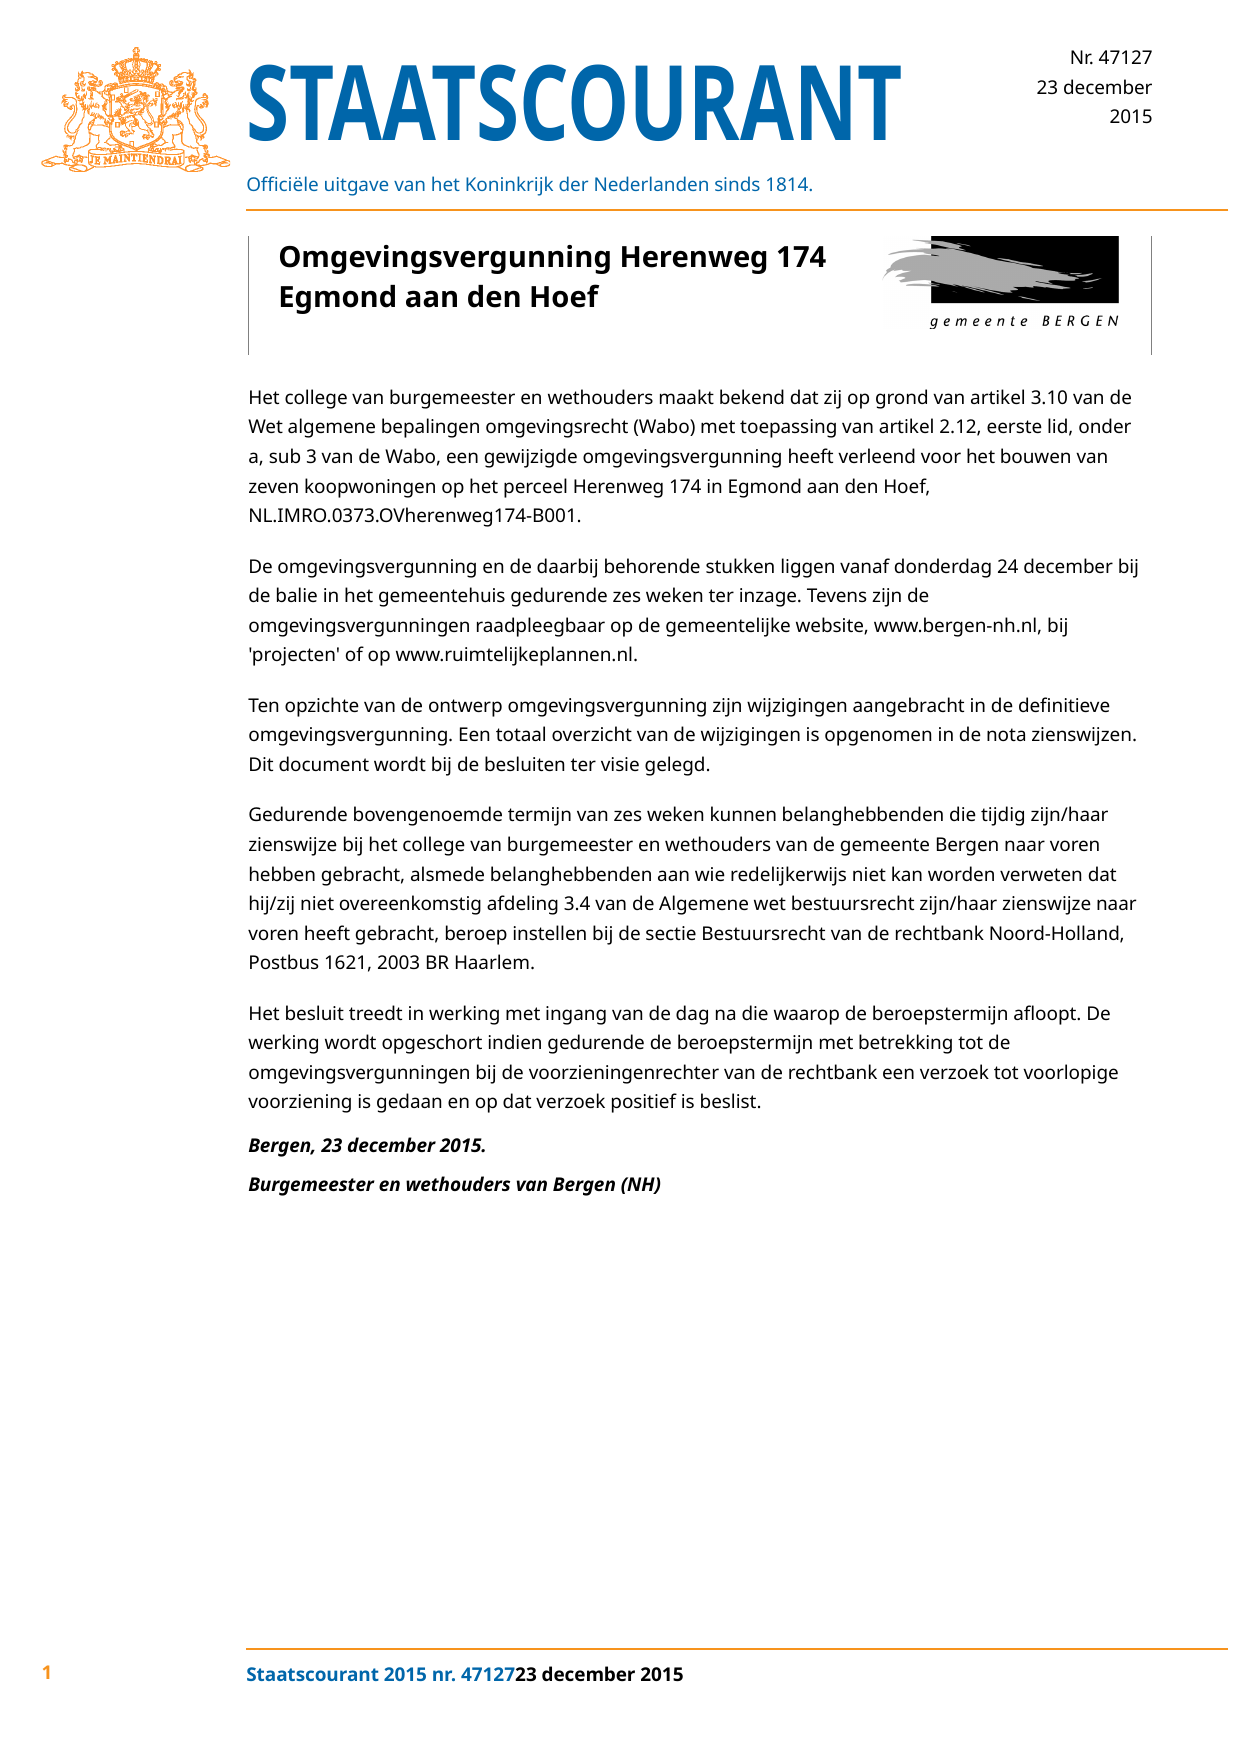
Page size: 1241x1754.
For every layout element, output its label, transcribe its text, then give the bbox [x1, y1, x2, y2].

table_header Omgevingsvergunning Herenweg 174 Egmond aan den Hoef [249, 236, 850, 355]
text Bergen, 23 december 2015. [248, 1132, 1152, 1158]
text Het besluit treedt in werking met ingang van de dag na die waarop de beroepstermijn afloopt. De werking wordt opgeschort indien gedurende de beroepstermijn met betrekking tot de omgevingsvergunningen bij de voorzieningenrechter van de rechtbank een verzoek tot voorlopige voorziening is gedaan en op dat verzoek positief is beslist. [248, 1000, 1152, 1114]
text Het college van burgemeester en wethouders maakt bekend dat zij op grond van artikel 3.10 van de Wet algemene bepalingen omgevingsrecht (Wabo) met toepassing van artikel 2.12, eerste lid, onder a, sub 3 van de Wabo, een gewijzigde omgevingsvergunning heeft verleend voor het bouwen van zeven koopwoningen op het perceel Herenweg 174 in Egmond aan den Hoef, NL.IMRO.0373.OVherenweg174-B001. [248, 384, 1152, 528]
text Gedurende bovengenoemde termijn van zes weken kunnen belanghebbenden die tijdig zijn/haar zienswijze bij het college van burgemeester en wethouders van de gemeente Bergen naar voren hebben gebracht, alsmede belanghebbenden aan wie redelijkerwijs niet kan worden verweten dat hij/zij niet overeenkomstig afdeling 3.4 van de Algemene wet bestuursrecht zijn/haar zienswijze naar voren heeft gebracht, beroep instellen bij de sectie Bestuursrecht van de rechtbank Noord-Holland, Postbus 1621, 2003 BR Haarlem. [248, 802, 1152, 975]
table_header [850, 236, 1151, 355]
text De omgevingsvergunning en de daarbij behorende stukken liggen vanaf donderdag 24 december bij de balie in het gemeentehuis gedurende zes weken ter inzage. Tevens zijn de omgevingsvergunningen raadpleegbaar op de gemeentelijke website, www.bergen-nh.nl, bij 'projecten' of op www.ruimtelijkeplannen.nl. [248, 553, 1152, 667]
picture [882, 236, 1119, 329]
text Ten opzichte van de ontwerp omgevingsvergunning zijn wijzigingen aangebracht in de definitieve omgevingsvergunning. Een totaal overzicht van de wijzigingen is opgenomen in de nota zienswijzen. Dit document wordt bij de besluiten ter visie gelegd. [248, 692, 1152, 777]
picture [41, 47, 231, 172]
text Burgemeester en wethouders van Bergen (NH) [248, 1171, 1152, 1197]
